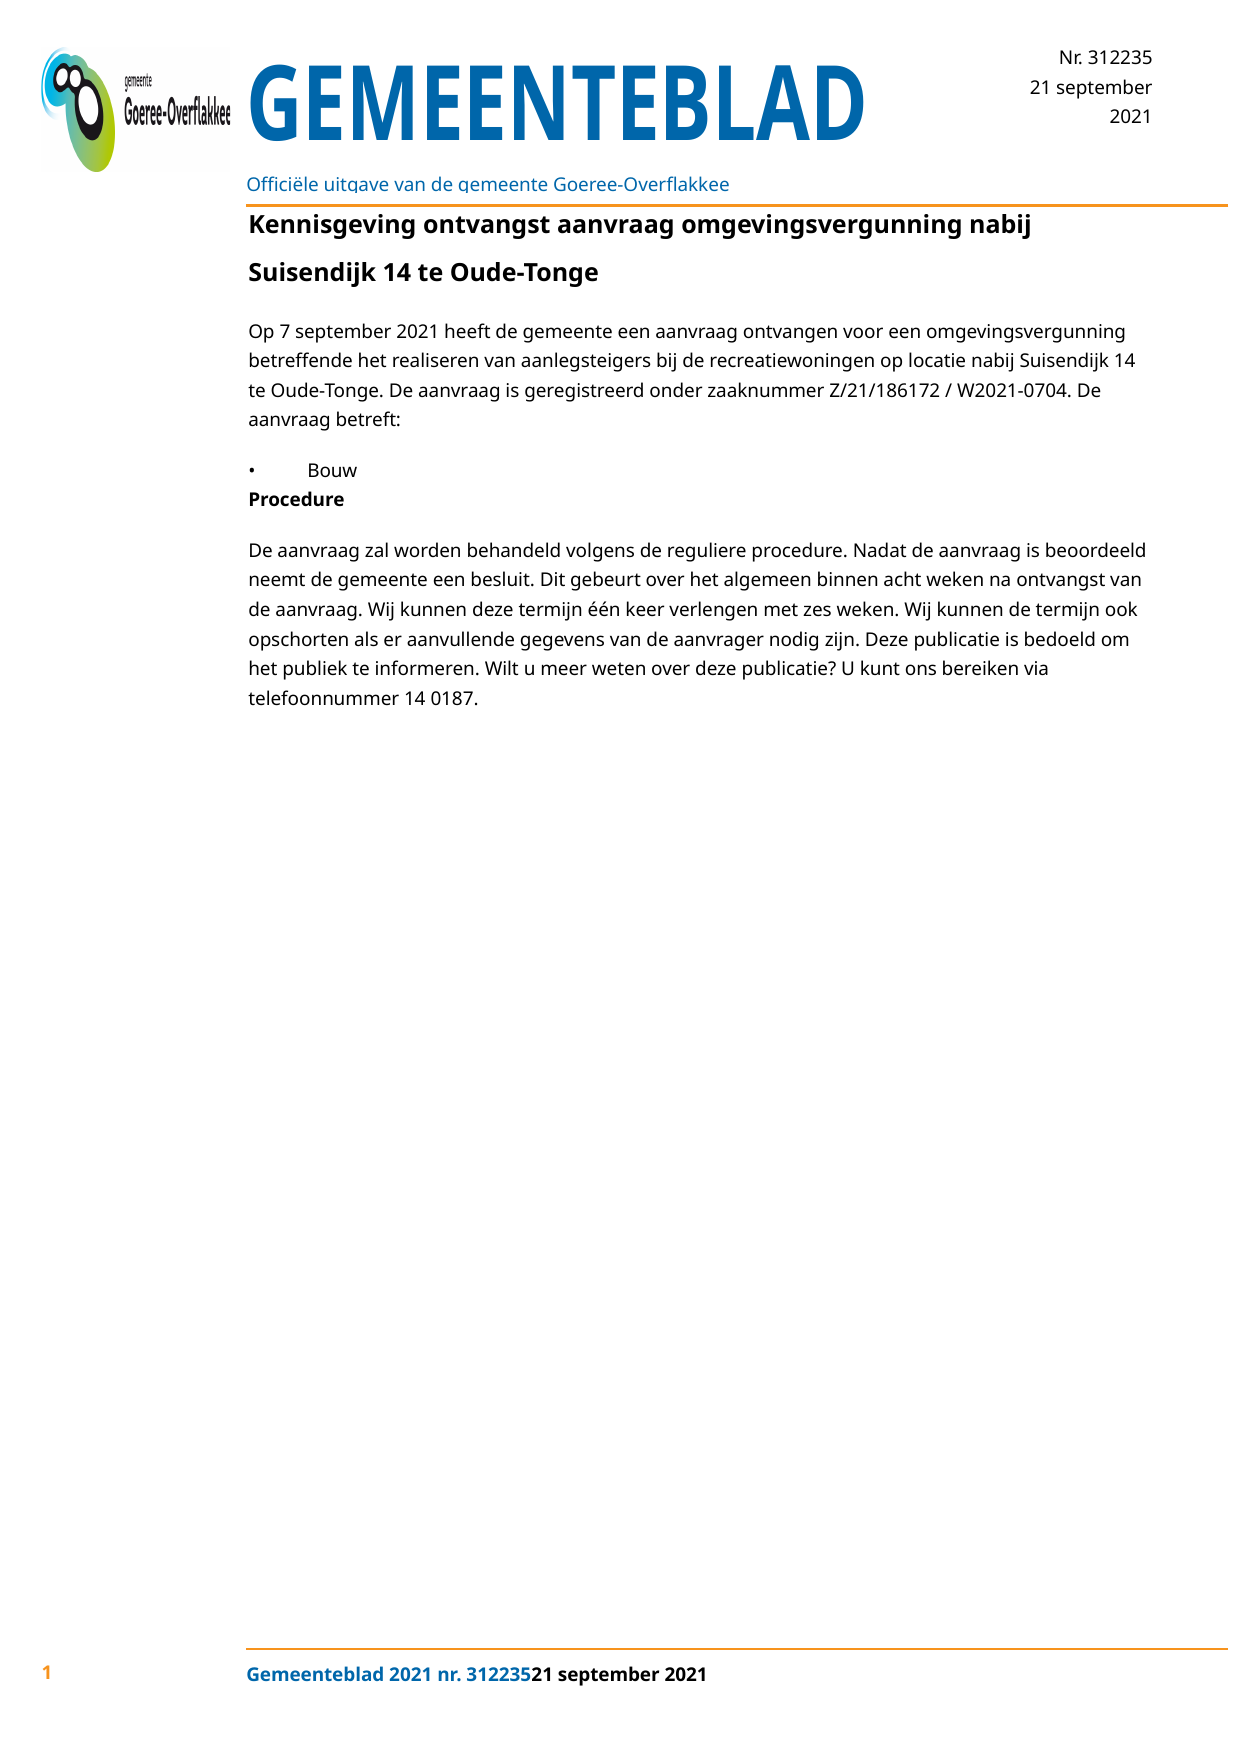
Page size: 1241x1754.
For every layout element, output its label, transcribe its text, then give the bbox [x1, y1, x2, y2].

picture [41, 47, 231, 172]
list Bouw [248, 457, 1152, 483]
text Op 7 september 2021 heeft de gemeente een aanvraag ontvangen voor een omgevingsvergunning betreffende het realiseren van aanlegsteigers bij de recreatiewoningen op locatie nabij Suisendijk 14 te Oude-Tonge. De aanvraag is geregistreerd onder zaaknummer Z/21/186172 / W2021-0704. De aanvraag betreft: [248, 318, 1152, 432]
text De aanvraag zal worden behandeld volgens de reguliere procedure. Nadat de aanvraag is beoordeeld neemt de gemeente een besluit. Dit gebeurt over het algemeen binnen acht weken na ontvangst van de aanvraag. Wij kunnen deze termijn één keer verlengen met zes weken. Wij kunnen de termijn ook opschorten als er aanvullende gegevens van de aanvrager nodig zijn. Deze publicatie is bedoeld om het publiek te informeren. Wilt u meer weten over deze publicatie? U kunt ons bereiken via telefoonnummer 14 0187. [248, 537, 1152, 711]
text Procedure [248, 487, 1152, 512]
text Kennisgeving ontvangst aanvraag omgevingsvergunning nabij Suisendijk 14 te Oude-Tonge [248, 207, 1152, 288]
